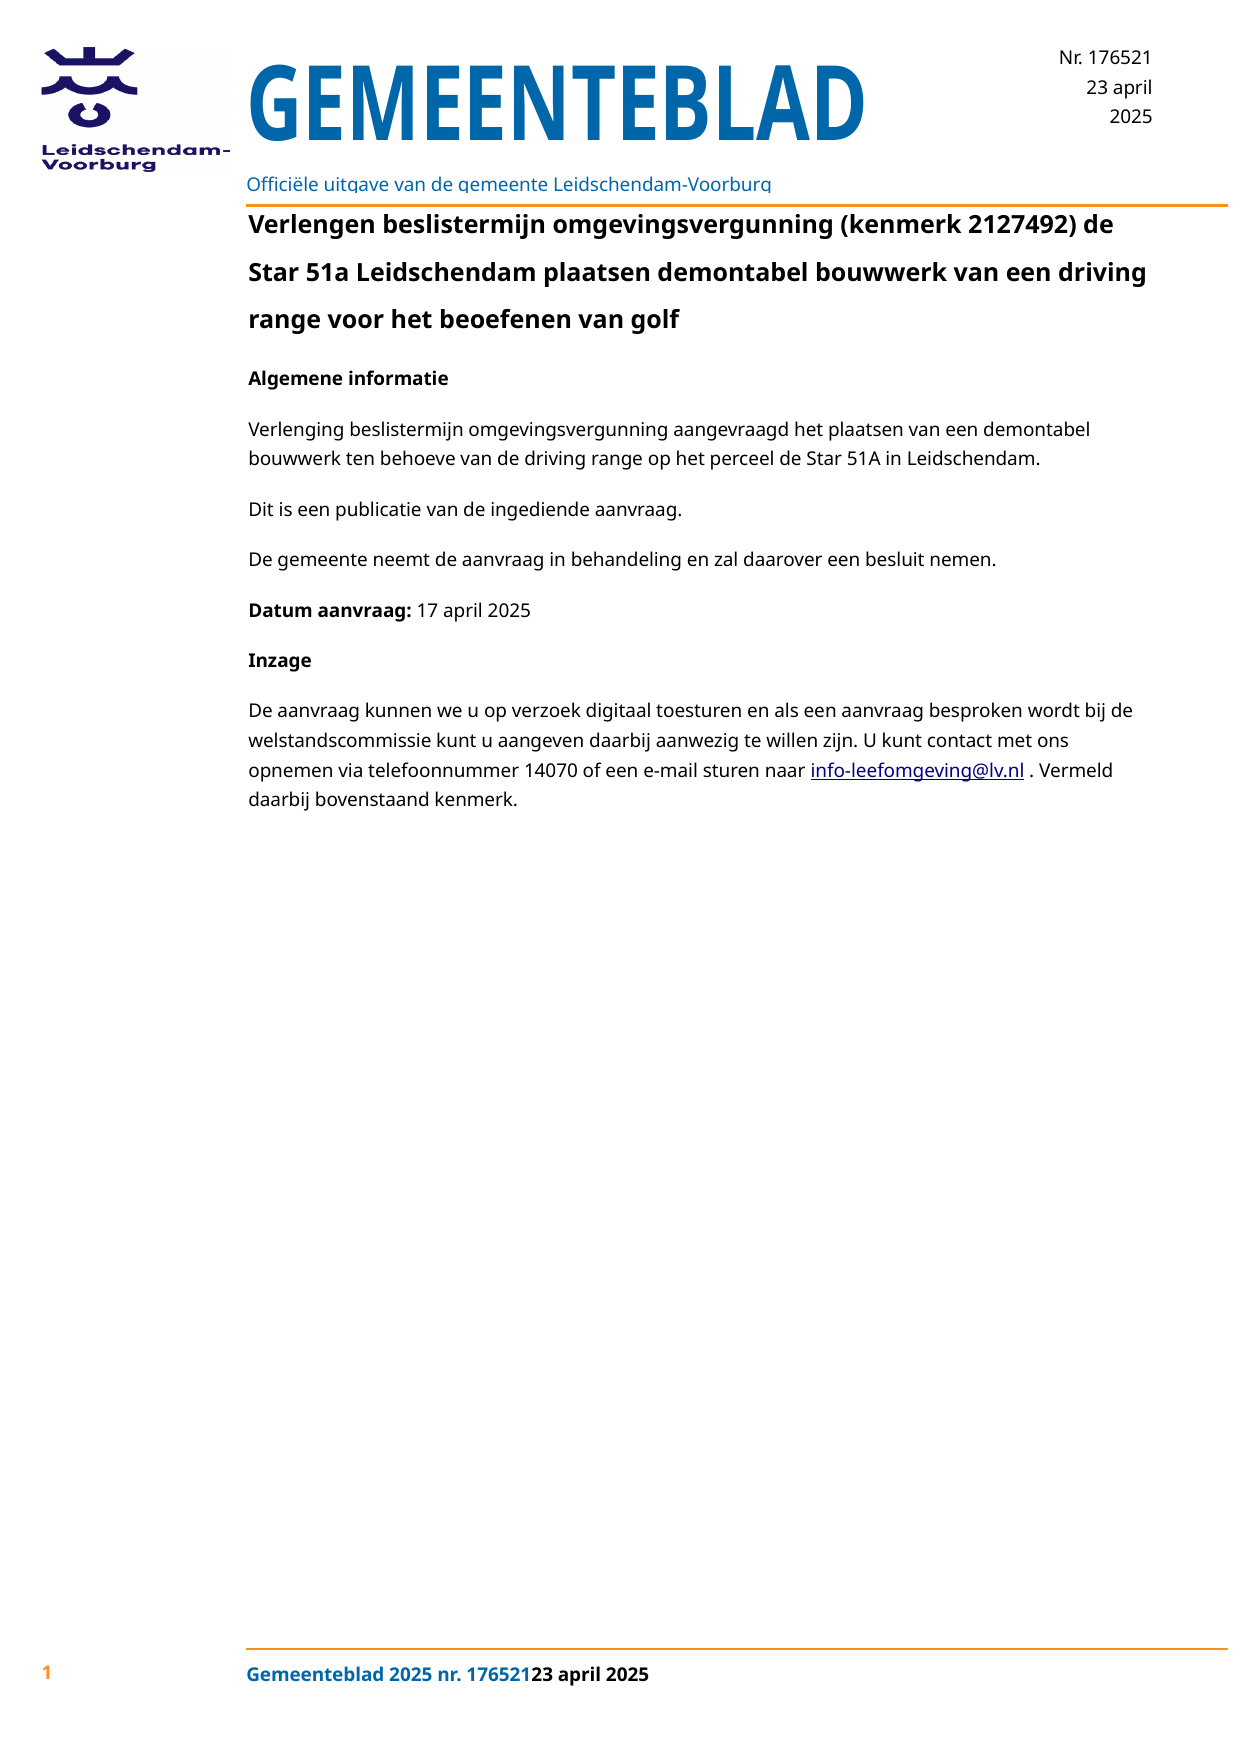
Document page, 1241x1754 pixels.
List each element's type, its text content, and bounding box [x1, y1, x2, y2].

text Algemene informatie [248, 366, 1152, 391]
text Verlenging beslistermijn omgevingsvergunning aangevraagd het plaatsen van een demontabel bouwwerk ten behoeve van de driving range op het perceel de Star 51A in Leidschendam. [248, 416, 1152, 471]
text Verlengen beslistermijn omgevingsvergunning (kenmerk 2127492) de Star 51a Leidschendam plaatsen demontabel bouwwerk van een driving range voor het beoefenen van golf [248, 207, 1152, 336]
text Inzage [248, 647, 1152, 673]
text Dit is een publicatie van de ingediende aanvraag. [248, 496, 1152, 522]
picture [41, 47, 231, 172]
text Datum aanvraag: 17 april 2025 [248, 597, 1152, 622]
text De gemeente neemt de aanvraag in behandeling en zal daarover een besluit nemen. [248, 546, 1152, 572]
text De aanvraag kunnen we u op verzoek digitaal toesturen en als een aanvraag besproken wordt bij de welstandscommissie kunt u aangeven daarbij aanwezig te willen zijn. U kunt contact met ons opnemen via telefoonnummer 14070 of een e-mail sturen naar info-leefomgeving@lv.nl . Vermeld daarbij bovenstaand kenmerk. [248, 698, 1152, 812]
